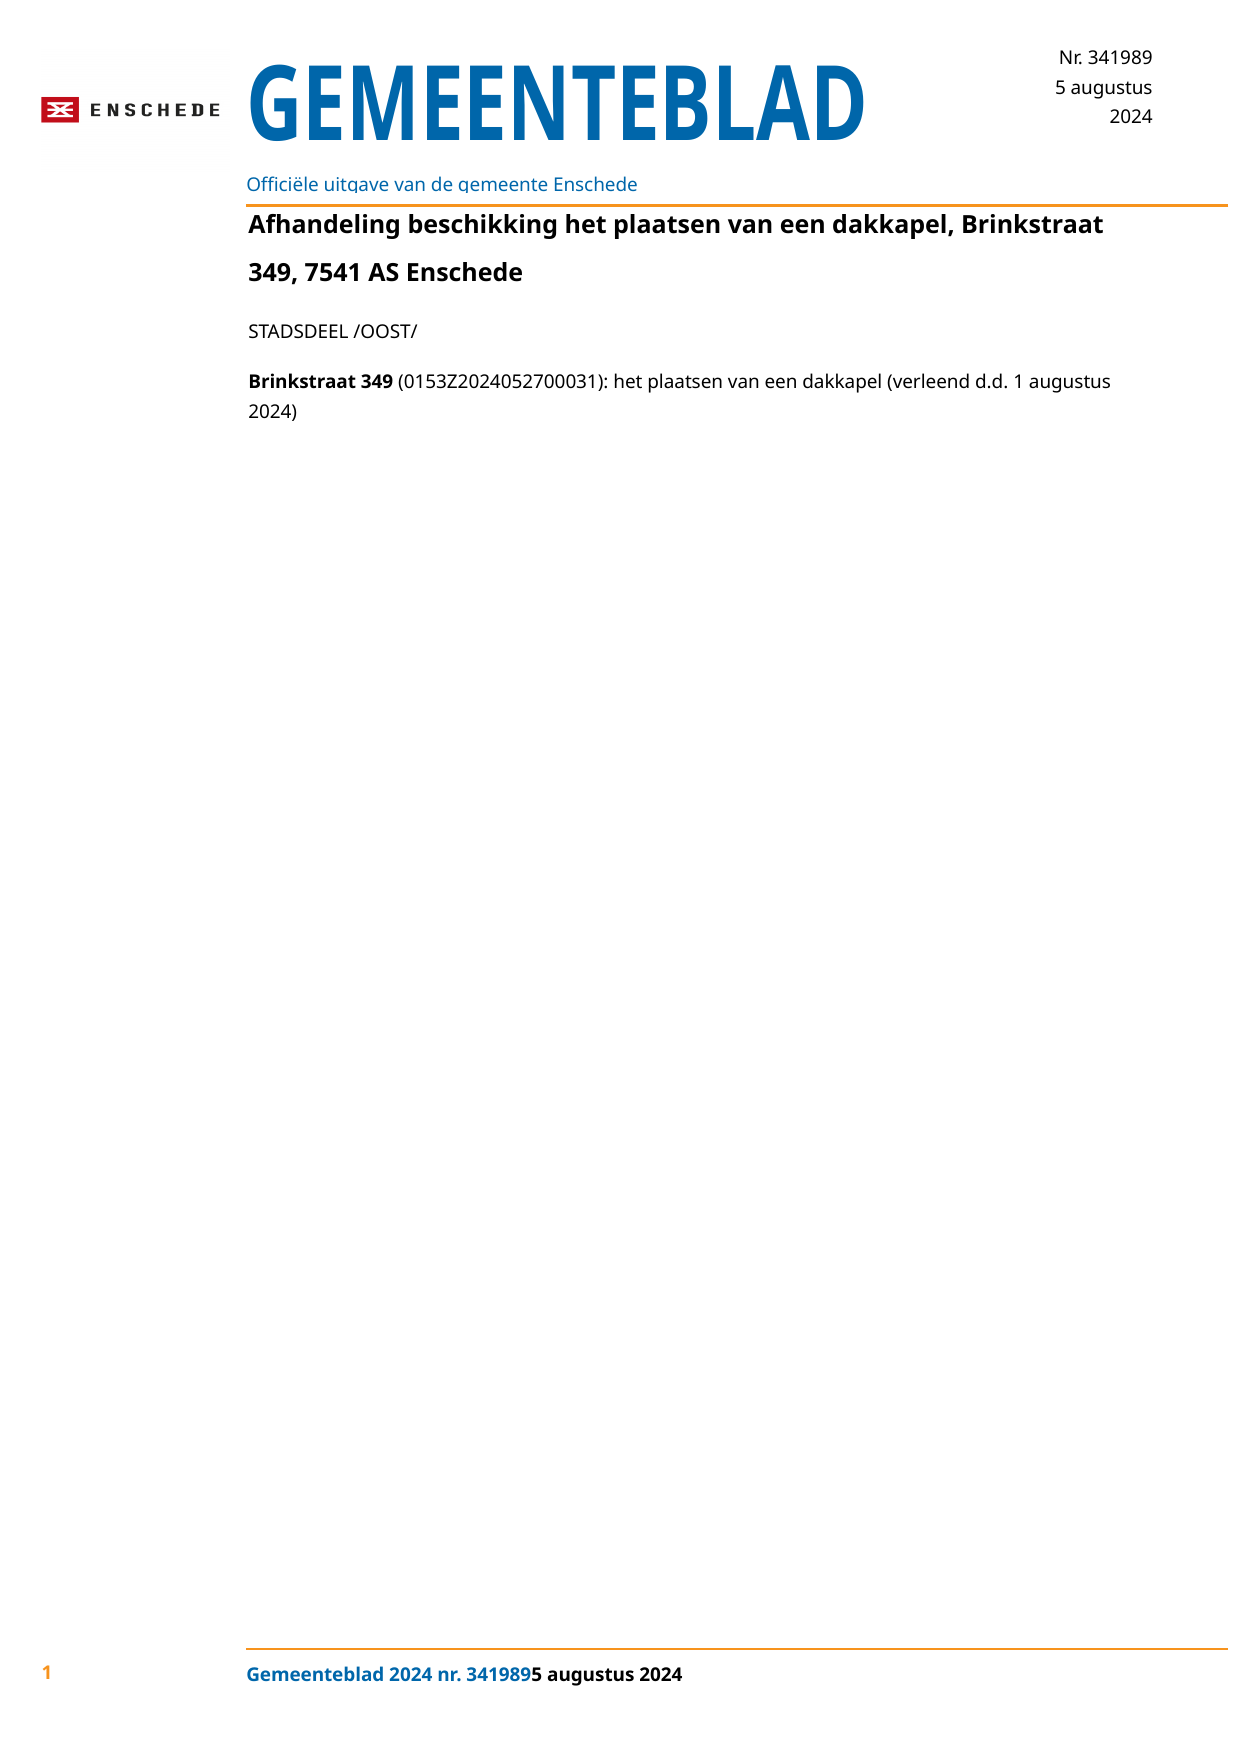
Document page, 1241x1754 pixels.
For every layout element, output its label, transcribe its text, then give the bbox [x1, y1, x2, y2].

text STADSDEEL /OOST/ [248, 318, 1152, 344]
picture [41, 47, 231, 172]
text Afhandeling beschikking het plaatsen van een dakkapel, Brinkstraat 349, 7541 AS Enschede [248, 207, 1152, 288]
text Brinkstraat 349 (0153Z2024052700031): het plaatsen van een dakkapel (verleend d.d. 1 augustus 2024) [248, 368, 1152, 424]
